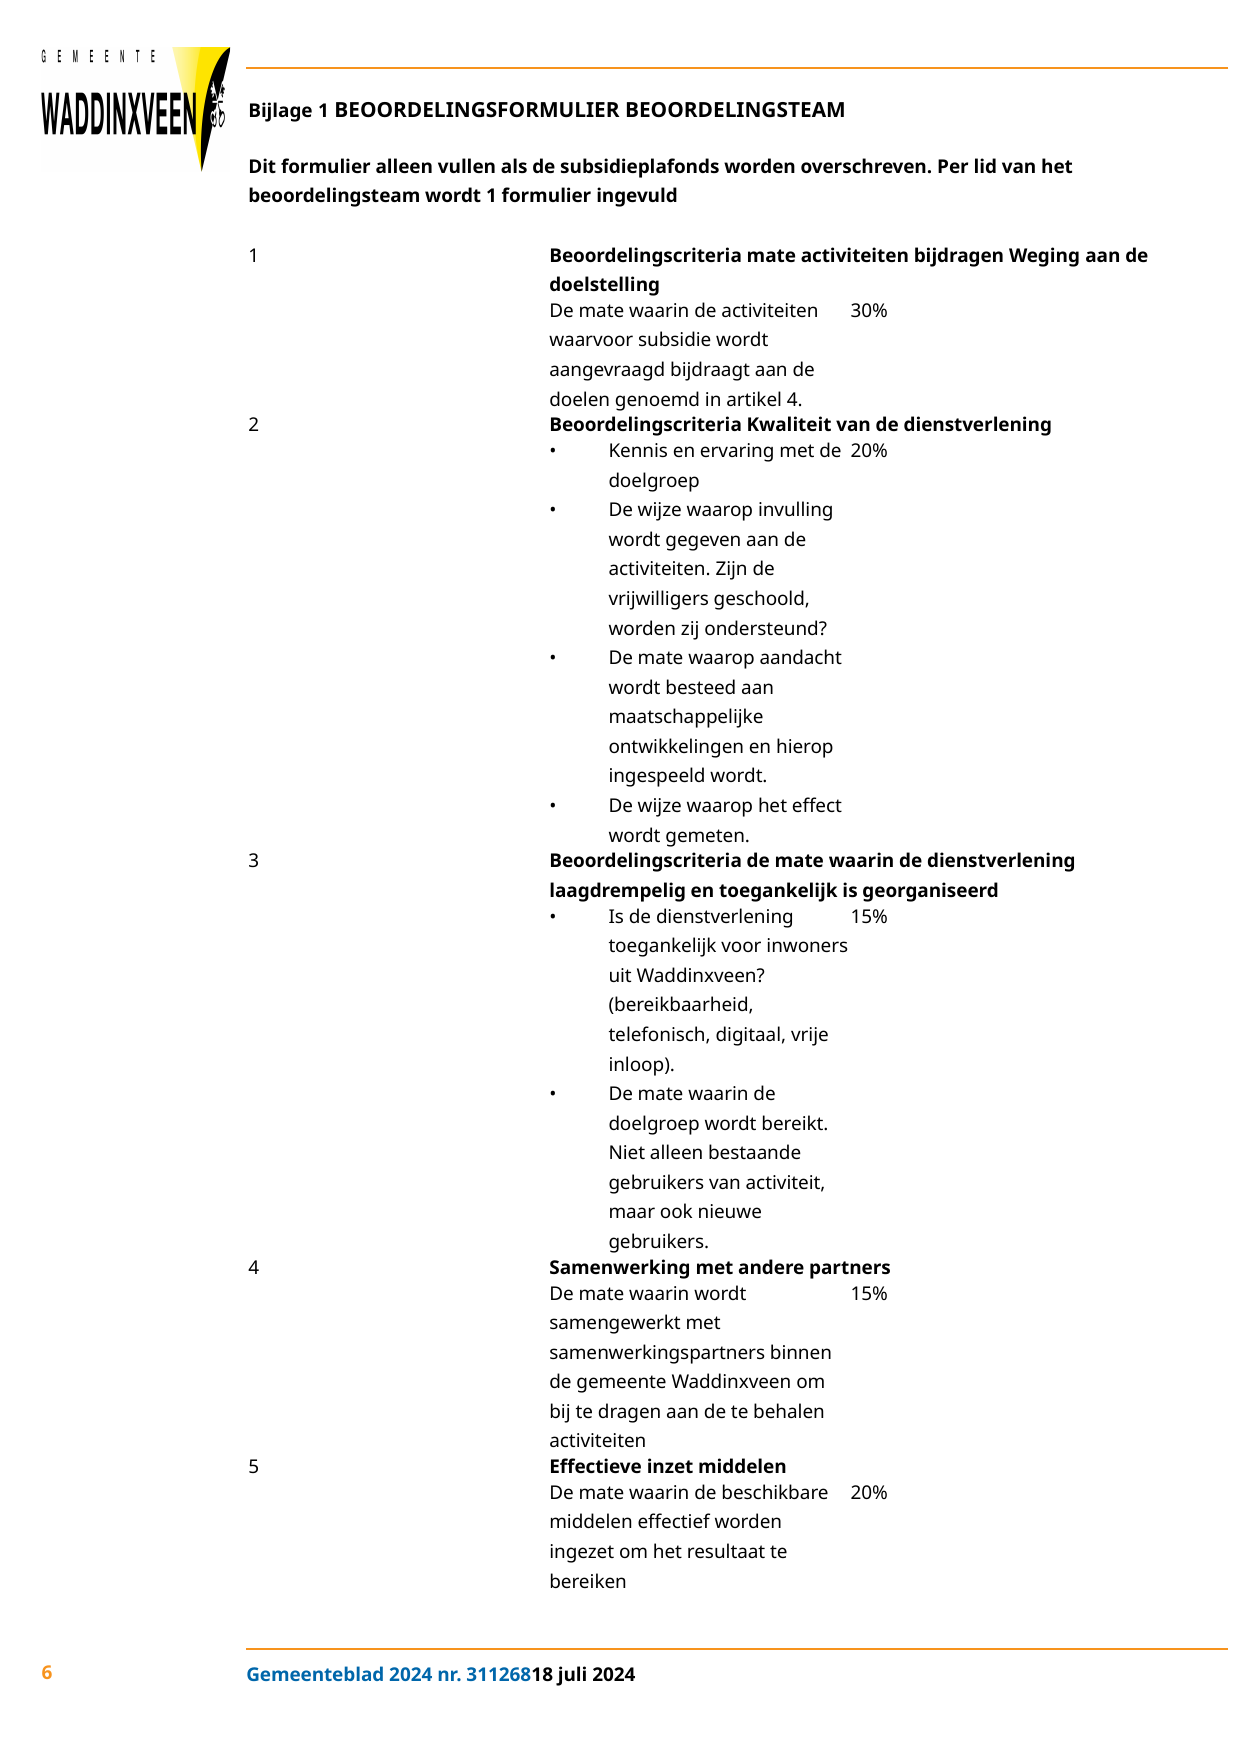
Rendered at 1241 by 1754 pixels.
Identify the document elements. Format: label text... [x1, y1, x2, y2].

table_cell Beoordelingscriteria de mate waarin de dienstverlening laagdrempelig en toegankelijk is georganiseerd [549, 848, 1152, 903]
table_cell Effectieve inzet middelen [549, 1454, 850, 1479]
table_cell 3 [248, 848, 549, 903]
table_header Beoordelingscriteria mate activiteiten bijdragen Weging aan de doelstelling [549, 242, 1152, 297]
table_cell 30% [850, 297, 1152, 412]
text Dit formulier alleen vullen als de subsidieplafonds worden overschreven. Per lid van het beoordelingsteam wordt 1 formulier ingevuld [248, 153, 1152, 208]
table_cell Samenwerking met andere partners [549, 1254, 1152, 1280]
text Bijlage 1 BEOORDELINGSFORMULIER BEOORDELINGSTEAM [248, 95, 1152, 123]
picture [41, 47, 231, 172]
table_cell [248, 297, 549, 412]
table_cell De mate waarin de activiteiten waarvoor subsidie wordt aangevraagd bijdraagt aan de doelen genoemd in artikel 4. [549, 297, 850, 412]
table_cell Is de dienstverlening toegankelijk voor inwoners uit Waddinxveen? (bereikbaarheid, telefonisch, digitaal, vrije inloop). De mate waarin de doelgroep wordt bereikt. Niet alleen bestaande gebruikers van activiteit, maar ook nieuwe gebruikers. [549, 903, 850, 1254]
table_cell 4 [248, 1254, 549, 1280]
table_cell [248, 437, 549, 848]
table_header 1 [248, 242, 549, 297]
table_cell 20% [850, 1479, 1152, 1594]
table_cell [248, 903, 549, 1254]
table_cell 15% [850, 903, 1152, 1254]
table_cell 5 [248, 1454, 549, 1479]
table_cell De mate waarin de beschikbare middelen effectief worden ingezet om het resultaat te bereiken [549, 1479, 850, 1594]
table_cell 20% [850, 437, 1152, 848]
table_cell 2 [248, 412, 549, 437]
table_cell Kennis en ervaring met de doelgroep De wijze waarop invulling wordt gegeven aan de activiteiten. Zijn de vrijwilligers geschoold, worden zij ondersteund? De mate waarop aandacht wordt besteed aan maatschappelijke ontwikkelingen en hierop ingespeeld wordt. De wijze waarop het effect wordt gemeten. [549, 437, 850, 848]
table_cell [248, 1479, 549, 1594]
table_cell Beoordelingscriteria Kwaliteit van de dienstverlening [549, 412, 1152, 437]
table_cell 15% [850, 1280, 1152, 1453]
table_cell [850, 1454, 1152, 1479]
table_cell [248, 1280, 549, 1453]
table_cell De mate waarin wordt samengewerkt met samenwerkingspartners binnen de gemeente Waddinxveen om bij te dragen aan de te behalen activiteiten [549, 1280, 850, 1453]
